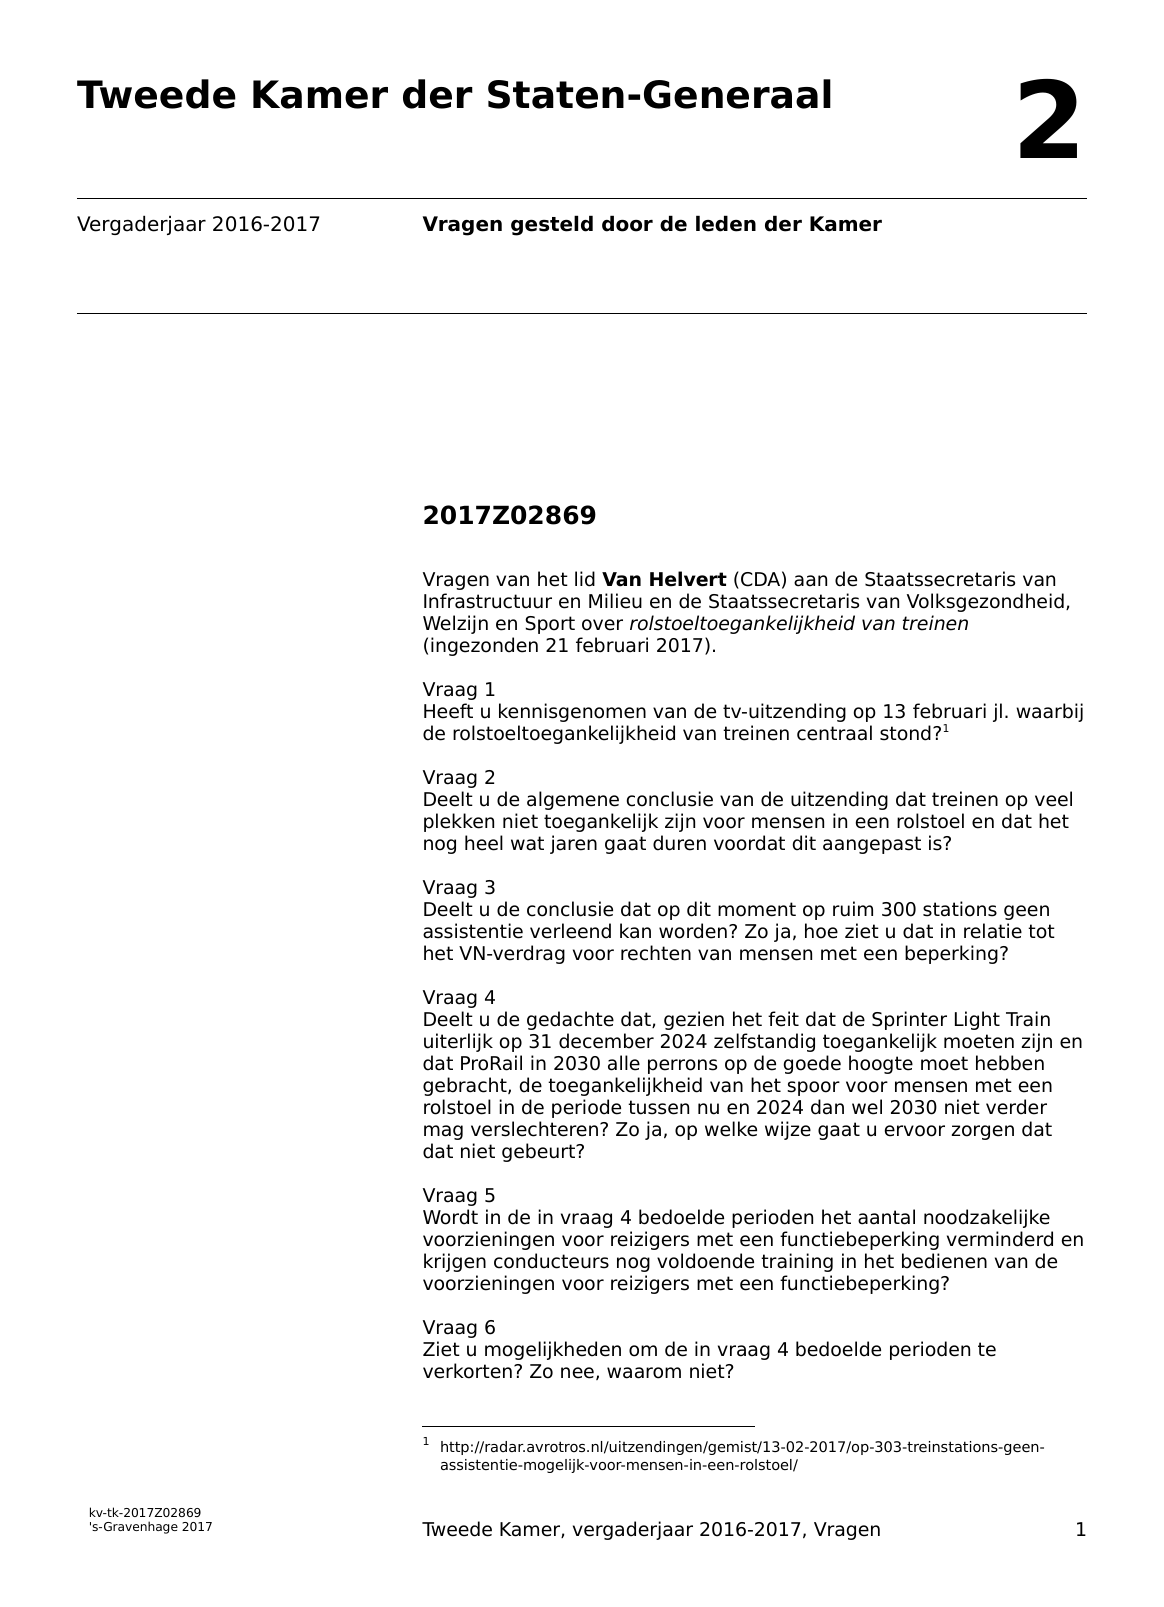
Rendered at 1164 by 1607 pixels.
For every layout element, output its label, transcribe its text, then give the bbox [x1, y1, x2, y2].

text Vraag 5 [422, 1185, 1087, 1207]
table_header 2 [886, 59, 1087, 198]
text Vraag 3 [422, 877, 1087, 899]
text Ziet u mogelijkheden om de in vraag 4 bedoelde perioden te verkorten? Zo nee, waarom niet? [422, 1339, 1087, 1383]
text Vraag 4 [422, 987, 1087, 1009]
text Vraag 2 [422, 767, 1087, 789]
table_header Tweede Kamer der Staten-Generaal [77, 59, 886, 198]
text http://radar.avrotros.nl/uitzendingen/gemist/13-02-2017/op-303-treinstations-geen-assistentie-mogelijk-voor-mensen-in-een-rolstoel/ [422, 1435, 1087, 1474]
text Wordt in de in vraag 4 bedoelde perioden het aantal noodzakelijke voorzieningen voor reizigers met een functiebeperking verminderd en krijgen conducteurs nog voldoende training in het bedienen van de voorzieningen voor reizigers met een functiebeperking? [422, 1207, 1087, 1295]
text Heeft u kennisgenomen van de tv-uitzending op 13 februari jl. waarbij de rolstoeltoegankelijkheid van treinen centraal stond? [422, 701, 1087, 745]
text Deelt u de gedachte dat, gezien het feit dat de Sprinter Light Train uiterlijk op 31 december 2024 zelfstandig toegankelijk moeten zijn en dat ProRail in 2030 alle perrons op de goede hoogte moet hebben gebracht, de toegankelijkheid van het spoor voor mensen met een rolstoel in de periode tussen nu en 2024 dan wel 2030 niet verder mag verslechteren? Zo ja, op welke wijze gaat u ervoor zorgen dat dat niet gebeurt? [422, 1009, 1087, 1163]
text Vraag 6 [422, 1317, 1087, 1339]
text 2017Z02869 [422, 501, 1087, 531]
text 's-Gravenhage 2017 [88, 1520, 323, 1534]
table_cell Vergaderjaar 2016-2017 [77, 199, 422, 313]
text kv-tk-2017Z02869 [88, 1506, 323, 1520]
table_cell Vragen gesteld door de leden der Kamer [422, 199, 1087, 313]
text Deelt u de conclusie dat op dit moment op ruim 300 stations geen assistentie verleend kan worden? Zo ja, hoe ziet u dat in relatie tot het VN-verdrag voor rechten van mensen met een beperking? [422, 899, 1087, 965]
text Deelt u de algemene conclusie van de uitzending dat treinen op veel plekken niet toegankelijk zijn voor mensen in een rolstoel en dat het nog heel wat jaren gaat duren voordat dit aangepast is? [422, 789, 1087, 855]
text Vraag 1 [422, 679, 1087, 701]
text Vragen van het lid Van Helvert (CDA) aan de Staatssecretaris van Infrastructuur en Milieu en de Staatssecretaris van Volksgezondheid, Welzijn en Sport over rolstoeltoegankelijkheid van treinen (ingezonden 21 februari 2017). [422, 569, 1087, 657]
